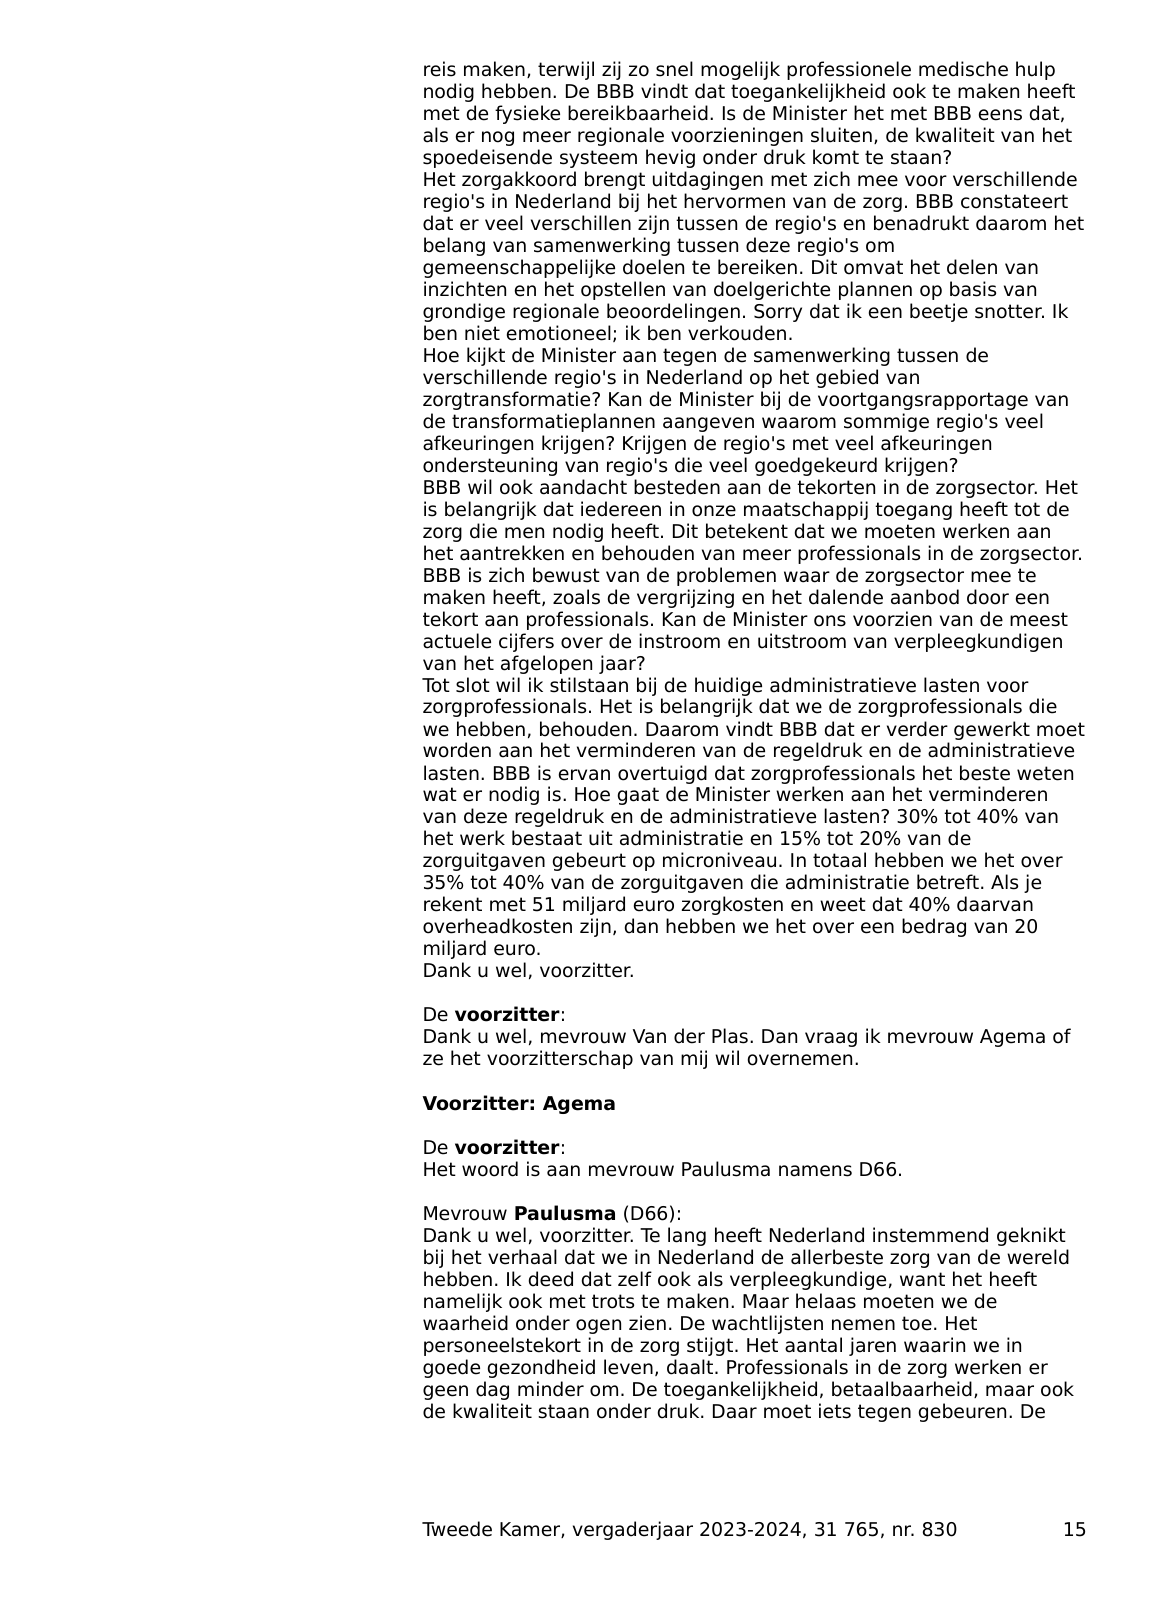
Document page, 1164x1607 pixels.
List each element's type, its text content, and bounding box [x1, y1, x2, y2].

text reis maken, terwijl zij zo snel mogelijk professionele medische hulp nodig hebben. De BBB vindt dat toegankelijkheid ook te maken heeft met de fysieke bereikbaarheid. Is de Minister het met BBB eens dat, als er nog meer regionale voorzieningen sluiten, de kwaliteit van het spoedeisende systeem hevig onder druk komt te staan? [422, 59, 1087, 169]
text BBB wil ook aandacht besteden aan de tekorten in de zorgsector. Het is belangrijk dat iedereen in onze maatschappij toegang heeft tot de zorg die men nodig heeft. Dit betekent dat we moeten werken aan het aantrekken en behouden van meer professionals in de zorgsector. BBB is zich bewust van de problemen waar de zorgsector mee te maken heeft, zoals de vergrijzing en het dalende aanbod door een tekort aan professionals. Kan de Minister ons voorzien van de meest actuele cijfers over de instroom en uitstroom van verpleegkundigen van het afgelopen jaar? [422, 477, 1087, 674]
text Tot slot wil ik stilstaan bij de huidige administratieve lasten voor zorgprofessionals. Het is belangrijk dat we de zorgprofessionals die we hebben, behouden. Daarom vindt BBB dat er verder gewerkt moet worden aan het verminderen van de regeldruk en de administratieve lasten. BBB is ervan overtuigd dat zorgprofessionals het beste weten wat er nodig is. Hoe gaat de Minister werken aan het verminderen van deze regeldruk en de administratieve lasten? 30% tot 40% van het werk bestaat uit administratie en 15% tot 20% van de zorguitgaven gebeurt op microniveau. In totaal hebben we het over 35% tot 40% van de zorguitgaven die administratie betreft. Als je rekent met 51 miljard euro zorgkosten en weet dat 40% daarvan overheadkosten zijn, dan hebben we het over een bedrag van 20 miljard euro. [422, 674, 1087, 960]
text Hoe kijkt de Minister aan tegen de samenwerking tussen de verschillende regio's in Nederland op het gebied van zorgtransformatie? Kan de Minister bij de voortgangsrapportage van de transformatieplannen aangeven waarom sommige regio's veel afkeuringen krijgen? Krijgen de regio's met veel afkeuringen ondersteuning van regio's die veel goedgekeurd krijgen? [422, 345, 1087, 477]
text De voorzitter: [422, 1137, 1087, 1159]
text Het zorgakkoord brengt uitdagingen met zich mee voor verschillende regio's in Nederland bij het hervormen van de zorg. BBB constateert dat er veel verschillen zijn tussen de regio's en benadrukt daarom het belang van samenwerking tussen deze regio's om gemeenschappelijke doelen te bereiken. Dit omvat het delen van inzichten en het opstellen van doelgerichte plannen op basis van grondige regionale beoordelingen. Sorry dat ik een beetje snotter. Ik ben niet emotioneel; ik ben verkouden. [422, 169, 1087, 345]
text Mevrouw Paulusma (D66): [422, 1203, 1087, 1225]
text Dank u wel, mevrouw Van der Plas. Dan vraag ik mevrouw Agema of ze het voorzitterschap van mij wil overnemen. [422, 1026, 1087, 1070]
text Voorzitter: Agema [422, 1092, 1087, 1114]
text Dank u wel, voorzitter. Te lang heeft Nederland instemmend geknikt bij het verhaal dat we in Nederland de allerbeste zorg van de wereld hebben. Ik deed dat zelf ook als verpleegkundige, want het heeft namelijk ook met trots te maken. Maar helaas moeten we de waarheid onder ogen zien. De wachtlijsten nemen toe. Het personeelstekort in de zorg stijgt. Het aantal jaren waarin we in goede gezondheid leven, daalt. Professionals in de zorg werken er geen dag minder om. De toegankelijkheid, betaalbaarheid, maar ook de kwaliteit staan onder druk. Daar moet iets tegen gebeuren. De [422, 1225, 1087, 1423]
text Dank u wel, voorzitter. [422, 960, 1087, 982]
text Het woord is aan mevrouw Paulusma namens D66. [422, 1159, 1087, 1181]
text De voorzitter: [422, 1004, 1087, 1026]
